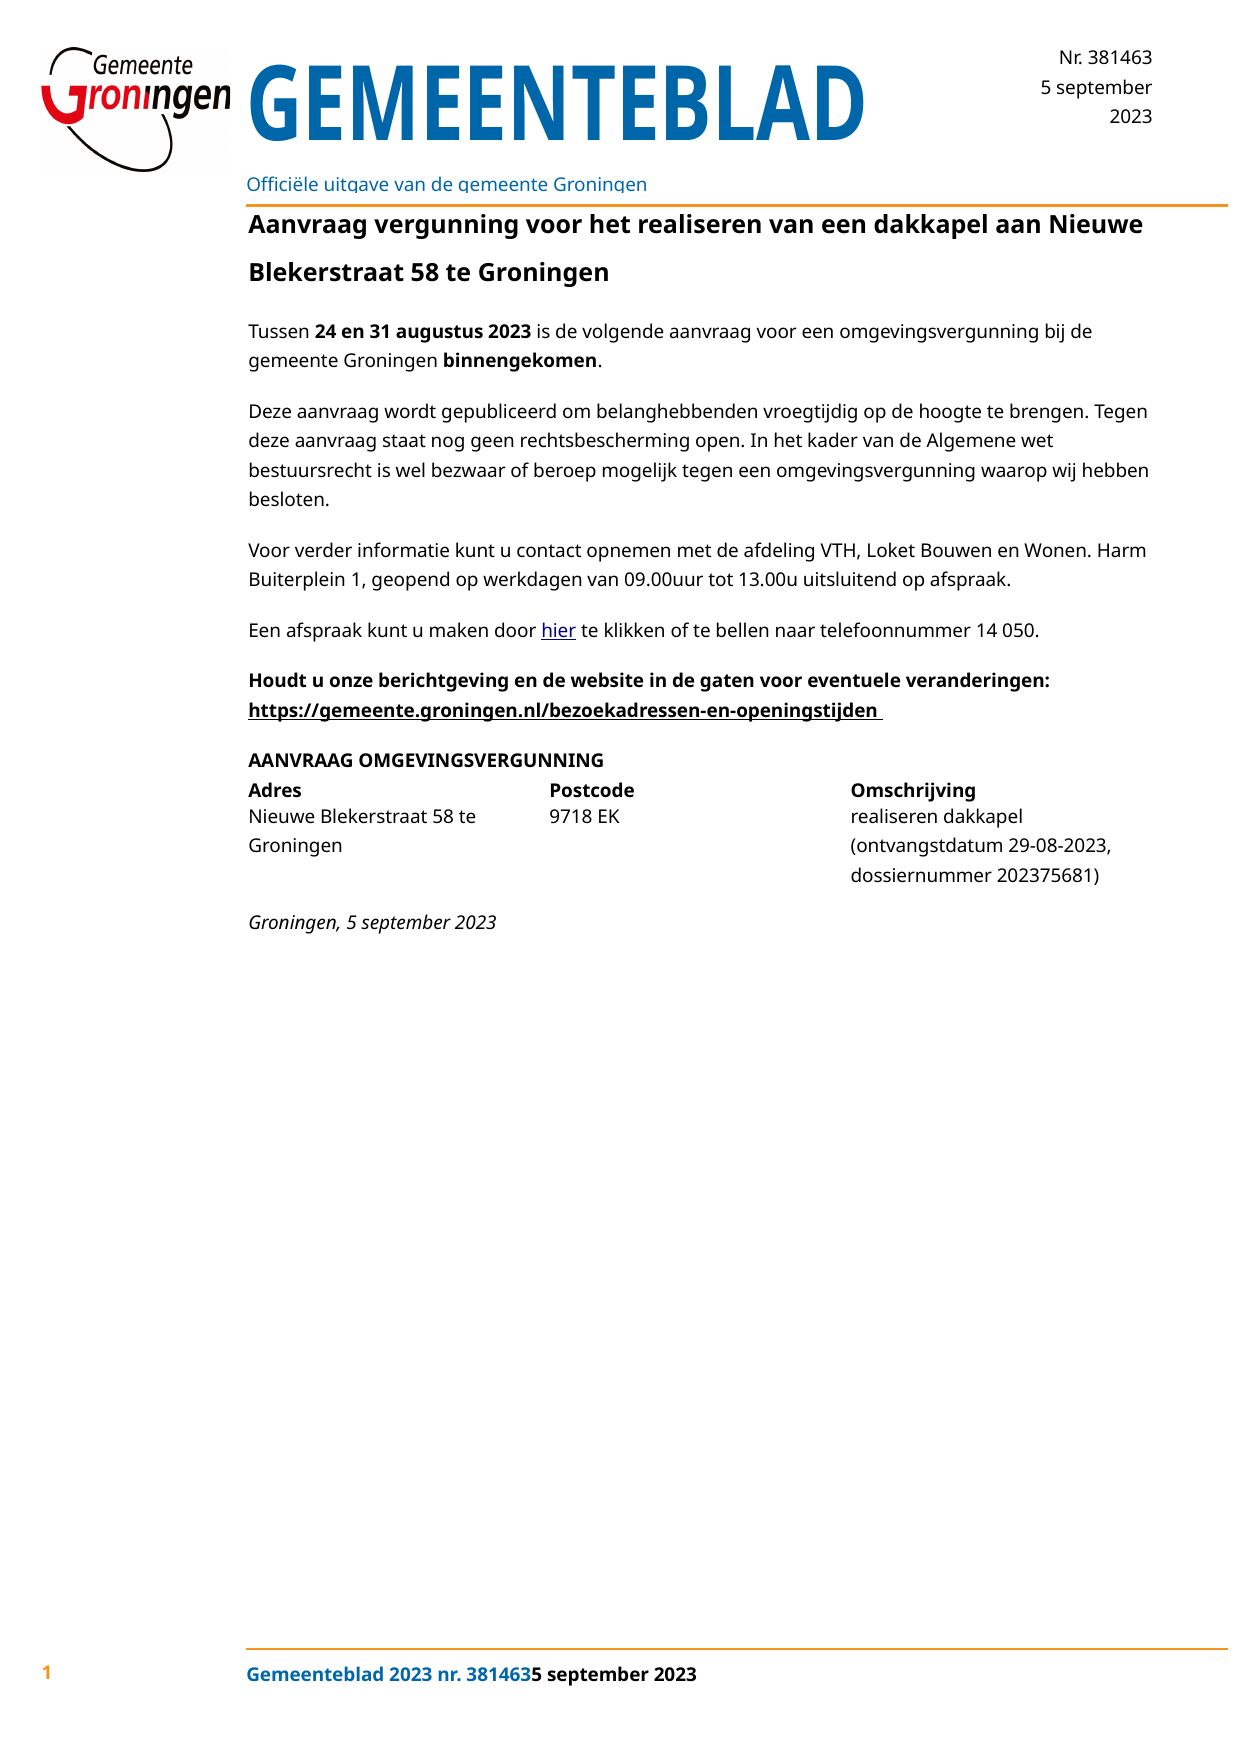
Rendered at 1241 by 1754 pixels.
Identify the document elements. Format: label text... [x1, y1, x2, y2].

text Tussen 24 en 31 augustus 2023 is de volgende aanvraag voor een omgevingsvergunning bij de gemeente Groningen binnengekomen. [248, 318, 1152, 373]
table_header Adres [248, 777, 549, 803]
table_cell 9718 EK [549, 803, 850, 888]
text Groningen, 5 september 2023 [248, 909, 1152, 935]
text Voor verder informatie kunt u contact opnemen met de afdeling VTH, Loket Bouwen en Wonen. Harm Buiterplein 1, geopend op werkdagen van 09.00uur tot 13.00u uitsluitend op afspraak. [248, 537, 1152, 592]
text Aanvraag vergunning voor het realiseren van een dakkapel aan Nieuwe Blekerstraat 58 te Groningen [248, 207, 1152, 288]
text Houdt u onze berichtgeving en de website in de gaten voor eventuele veranderingen: https://gemeente.groningen.nl/bezoekadressen-en-openingstijden [248, 667, 1152, 723]
text Deze aanvraag wordt gepubliceerd om belanghebbenden vroegtijdig op de hoogte te brengen. Tegen deze aanvraag staat nog geen rechtsbescherming open. In het kader van de Algemene wet bestuursrecht is wel bezwaar of beroep mogelijk tegen een omgevingsvergunning waarop wij hebben besloten. [248, 398, 1152, 512]
table_cell Nieuwe Blekerstraat 58 te Groningen [248, 803, 549, 888]
text Een afspraak kunt u maken door hier te klikken of te bellen naar telefoonnummer 14 050. [248, 617, 1152, 643]
table_header Omschrijving [850, 777, 1152, 803]
text AANVRAAG OMGEVINGSVERGUNNING [248, 747, 1152, 773]
picture [41, 47, 231, 172]
table_header Postcode [549, 777, 850, 803]
table_cell realiseren dakkapel (ontvangstdatum 29-08-2023, dossiernummer 202375681) [850, 803, 1152, 888]
